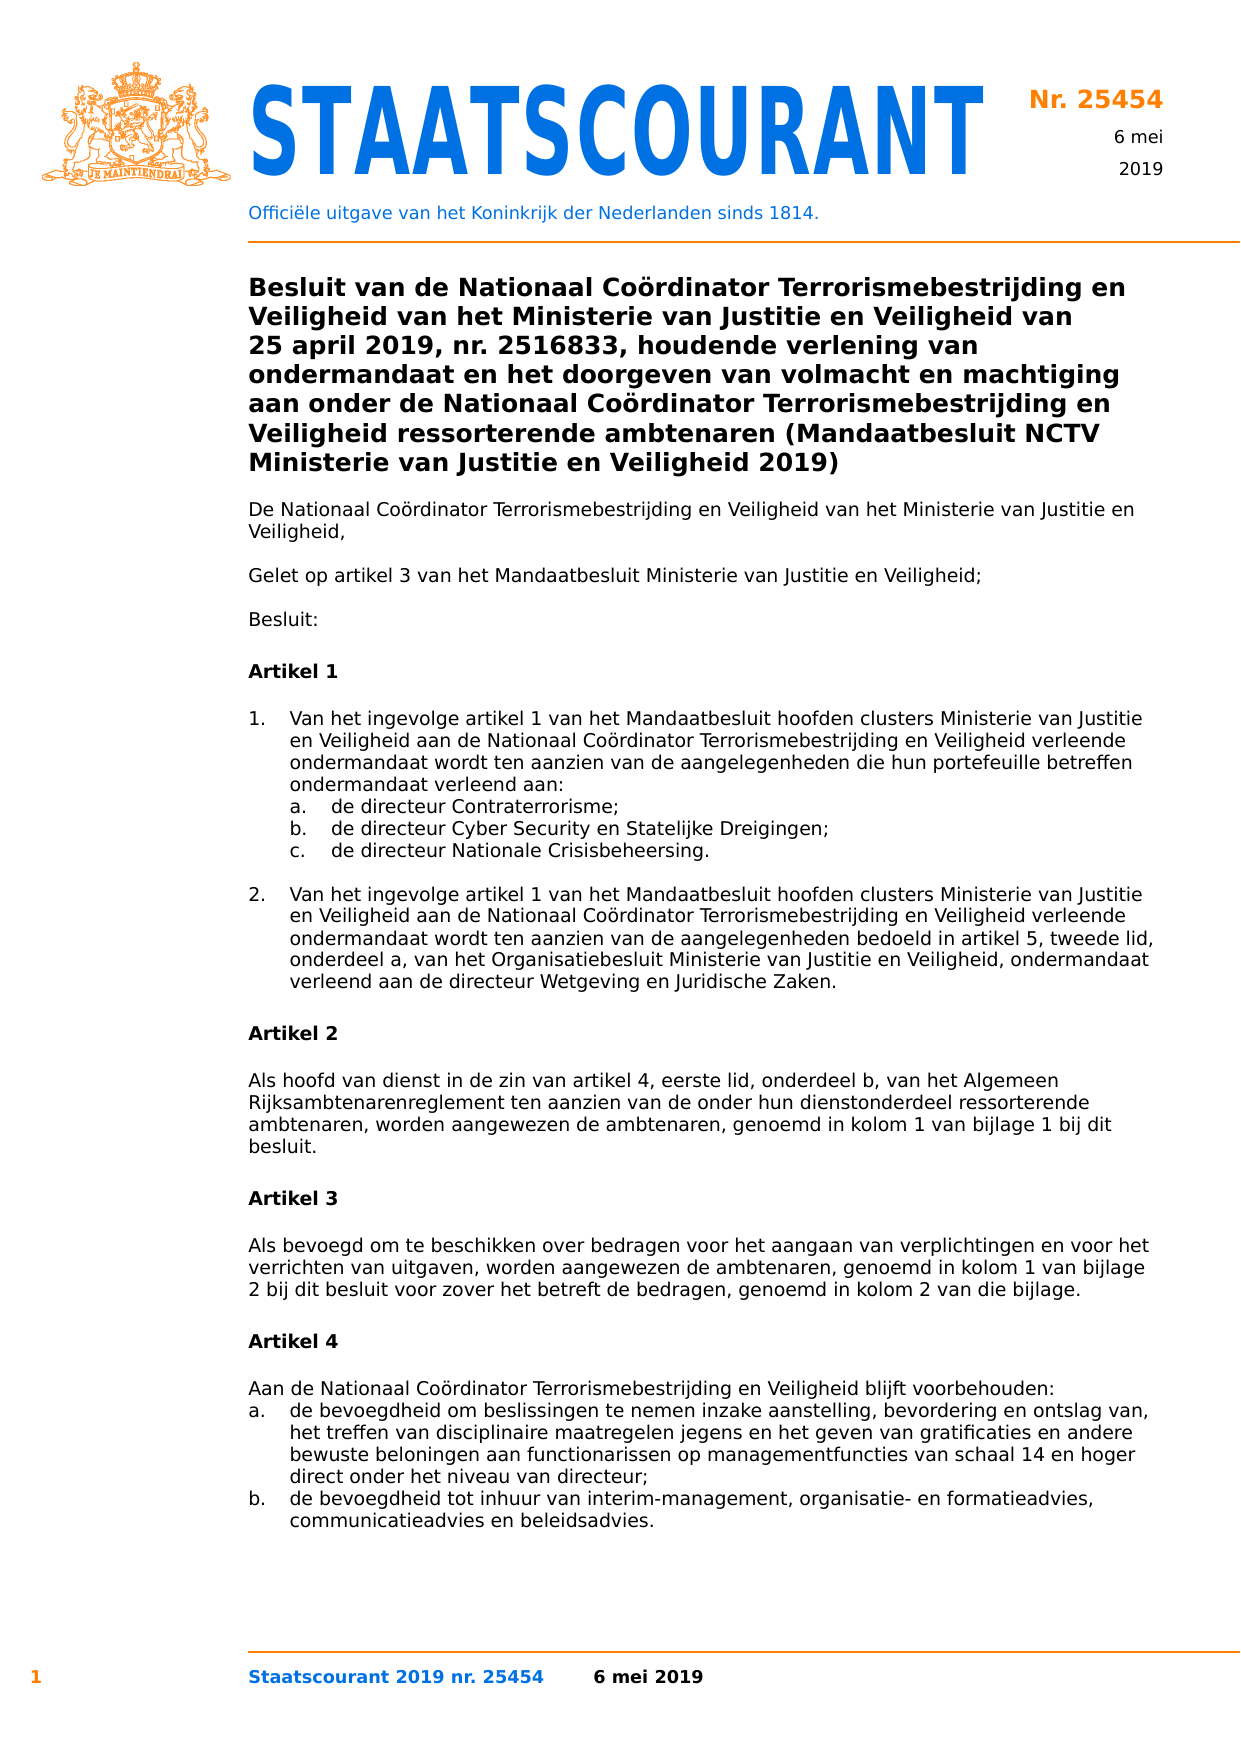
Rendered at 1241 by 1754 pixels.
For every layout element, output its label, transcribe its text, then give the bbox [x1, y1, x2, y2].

text De Nationaal Coördinator Terrorismebestrijding en Veiligheid van het Ministerie van Justitie en Veiligheid, [248, 499, 1163, 543]
text Gelet op artikel 3 van het Mandaatbesluit Ministerie van Justitie en Veiligheid; [248, 565, 1163, 587]
table_header STAATSCOURANT [248, 62, 998, 203]
subtitle Artikel 2 [248, 1023, 1163, 1045]
table_cell Officiële uitgave van het Koninkrijk der Nederlanden sinds 1814. [248, 203, 1240, 241]
subtitle Besluit van de Nationaal Coördinator Terrorismebestrijding en Veiligheid van het Ministerie van Justitie en Veiligheid van 25 april 2019, nr. 2516833, houdende verlening van ondermandaat en het doorgeven van volmacht en machtiging aan onder de Nationaal Coördinator Terrorismebestrijding en Veiligheid ressorterende ambtenaren (Mandaatbesluit NCTV Ministerie van Justitie en Veiligheid 2019) [248, 273, 1163, 477]
subtitle Artikel 4 [248, 1331, 1163, 1353]
text Als bevoegd om te beschikken over bedragen voor het aangaan van verplichtingen en voor het verrichten van uitgaven, worden aangewezen de ambtenaren, genoemd in kolom 1 van bijlage 2 bij dit besluit voor zover het betreft de bedragen, genoemd in kolom 2 van die bijlage. [248, 1235, 1163, 1301]
text 2. Van het ingevolge artikel 1 van het Mandaatbesluit hoofden clusters Ministerie van Justitie en Veiligheid aan de Nationaal Coördinator Terrorismebestrijding en Veiligheid verleende ondermandaat wordt ten aanzien van de aangelegenheden bedoeld in artikel 5, tweede lid, onderdeel a, van het Organisatiebesluit Ministerie van Justitie en Veiligheid, ondermandaat verleend aan de directeur Wetgeving en Juridische Zaken. [248, 883, 1163, 993]
text c. de directeur Nationale Crisisbeheersing. [289, 839, 1163, 862]
text a. de bevoegdheid om beslissingen te nemen inzake aanstelling, bevordering en ontslag van, het treffen van disciplinaire maatregelen jegens en het geven van gratificaties en andere bewuste beloningen aan functionarissen op managementfuncties van schaal 14 en hoger direct onder het niveau van directeur; [248, 1400, 1163, 1488]
text Besluit: [248, 609, 1163, 631]
table_cell 2019 [998, 153, 1240, 203]
text 1. Van het ingevolge artikel 1 van het Mandaatbesluit hoofden clusters Ministerie van Justitie en Veiligheid aan de Nationaal Coördinator Terrorismebestrijding en Veiligheid verleende ondermandaat wordt ten aanzien van de aangelegenheden die hun portefeuille betreffen ondermandaat verleend aan: [248, 708, 1163, 796]
table_cell 6 mei [998, 121, 1240, 153]
picture [41, 62, 231, 186]
subtitle Artikel 1 [248, 661, 1163, 683]
table_header Nr. 25454 [998, 62, 1240, 121]
text a. de directeur Contraterrorisme; [289, 796, 1163, 818]
text b. de directeur Cyber Security en Statelijke Dreigingen; [289, 818, 1163, 839]
table_header [25, 62, 248, 241]
text Als hoofd van dienst in de zin van artikel 4, eerste lid, onderdeel b, van het Algemeen Rijksambtenarenreglement ten aanzien van de onder hun dienstonderdeel ressorterende ambtenaren, worden aangewezen de ambtenaren, genoemd in kolom 1 van bijlage 1 bij dit besluit. [248, 1070, 1163, 1158]
text Aan de Nationaal Coördinator Terrorismebestrijding en Veiligheid blijft voorbehouden: [248, 1378, 1163, 1400]
subtitle Artikel 3 [248, 1188, 1163, 1210]
text b. de bevoegdheid tot inhuur van interim-management, organisatie- en formatieadvies, communicatieadvies en beleidsadvies. [248, 1488, 1163, 1532]
